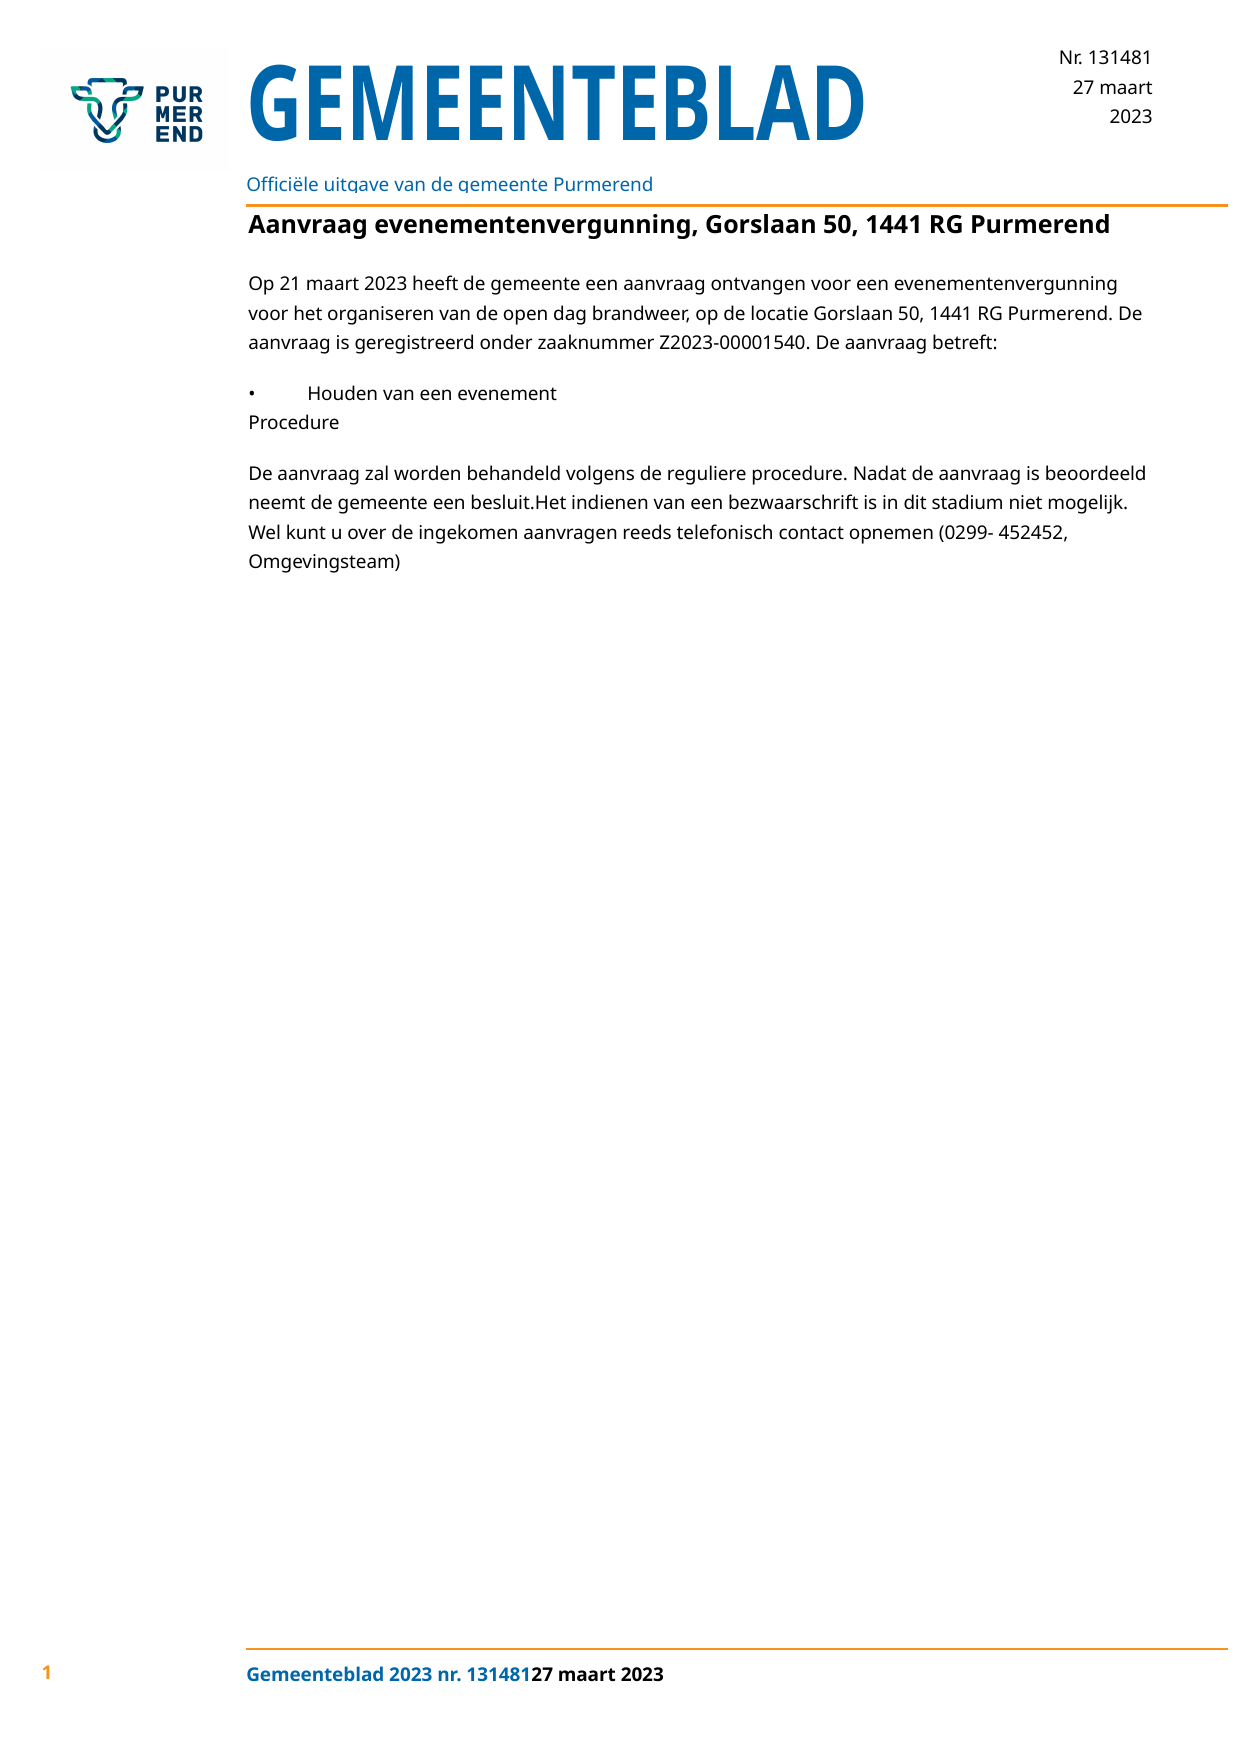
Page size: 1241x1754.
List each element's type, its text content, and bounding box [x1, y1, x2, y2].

text Aanvraag evenementenvergunning, Gorslaan 50, 1441 RG Purmerend [248, 207, 1152, 241]
picture [41, 47, 231, 172]
text De aanvraag zal worden behandeld volgens de reguliere procedure. Nadat de aanvraag is beoordeeld neemt de gemeente een besluit.Het indienen van een bezwaarschrift is in dit stadium niet mogelijk. Wel kunt u over de ingekomen aanvragen reeds telefonisch contact opnemen (0299- 452452, Omgevingsteam) [248, 460, 1152, 574]
text Op 21 maart 2023 heeft de gemeente een aanvraag ontvangen voor een evenementenvergunning voor het organiseren van de open dag brandweer, op de locatie Gorslaan 50, 1441 RG Purmerend. De aanvraag is geregistreerd onder zaaknummer Z2023-00001540. De aanvraag betreft: [248, 270, 1152, 355]
text Procedure [248, 409, 1152, 435]
list Houden van een evenement [248, 380, 1152, 406]
